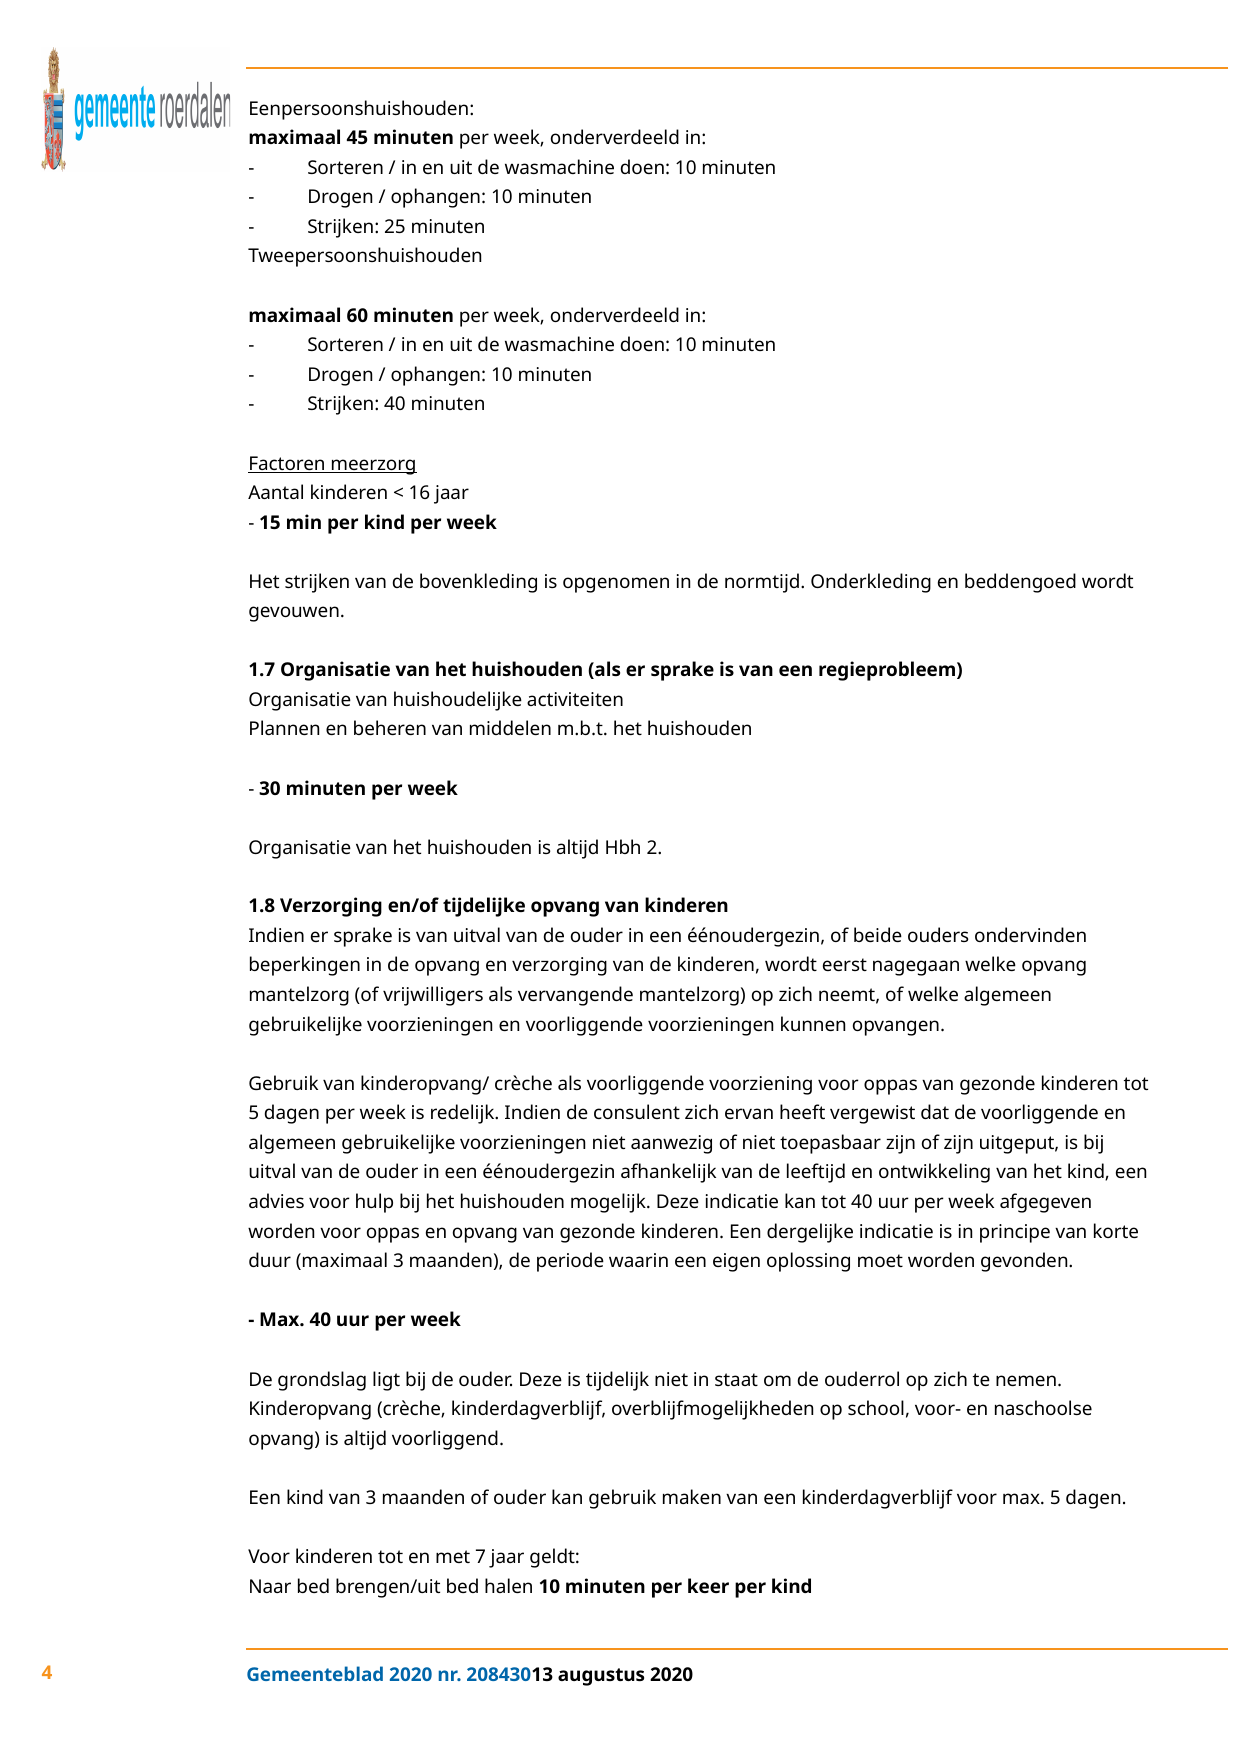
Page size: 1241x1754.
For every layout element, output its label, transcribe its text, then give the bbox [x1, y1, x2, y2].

picture [41, 47, 231, 172]
table_header Eenpersoonshuishouden: maximaal 45 minuten per week, onderverdeeld in: Sorteren / in en uit de wasmachine doen: 10 minuten Drogen / ophangen: 10 minuten Strijken: 25 minuten Tweepersoonshuishouden maximaal 60 minuten per week, onderverdeeld in: Sorteren / in en uit de wasmachine doen: 10 minuten Drogen / ophangen: 10 minuten Strijken: 40 minuten Factoren meerzorg Aantal kinderen < 16 jaar - 15 min per kind per week Het strijken van de bovenkleding is opgenomen in de normtijd. Onderkleding en beddengoed wordt gevouwen. [248, 95, 1152, 623]
table_header Organisatie van huishoudelijke activiteiten Plannen en beheren van middelen m.b.t. het huishouden - 30 minuten per week Organisatie van het huishouden is altijd Hbh 2. [248, 686, 1152, 859]
text Gebruik van kinderopvang/ crèche als voorliggende voorziening voor oppas van gezonde kinderen tot 5 dagen per week is redelijk. Indien de consulent zich ervan heeft vergewist dat de voorliggende en algemeen gebruikelijke voorzieningen niet aanwezig of niet toepasbaar zijn of zijn uitgeput, is bij uitval van de ouder in een éénoudergezin afhankelijk van de leeftijd en ontwikkeling van het kind, een advies voor hulp bij het huishouden mogelijk. Deze indicatie kan tot 40 uur per week afgegeven worden voor oppas en opvang van gezonde kinderen. Een dergelijke indicatie is in principe van korte duur (maximaal 3 maanden), de periode waarin een eigen oplossing moet worden gevonden. [248, 1070, 1152, 1273]
text Indien er sprake is van uitval van de ouder in een éénoudergezin, of beide ouders ondervinden beperkingen in de opvang en verzorging van de kinderen, wordt eerst nagegaan welke opvang mantelzorg (of vrijwilligers als vervangende mantelzorg) op zich neemt, of welke algemeen gebruikelijke voorzieningen en voorliggende voorzieningen kunnen opvangen. [248, 922, 1152, 1036]
table_header - Max. 40 uur per week De grondslag ligt bij de ouder. Deze is tijdelijk niet in staat om de ouderrol op zich te nemen. Kinderopvang (crèche, kinderdagverblijf, overblijfmogelijkheden op school, voor- en naschoolse opvang) is altijd voorliggend. Een kind van 3 maanden of ouder kan gebruik maken van een kinderdagverblijf voor max. 5 dagen. Voor kinderen tot en met 7 jaar geldt: Naar bed brengen/uit bed halen 10 minuten per keer per kind [248, 1307, 1152, 1599]
text 1.7 Organisatie van het huishouden (als er sprake is van een regieprobleem) [248, 656, 1152, 682]
text 1.8 Verzorging en/of tijdelijke opvang van kinderen [248, 892, 1152, 918]
